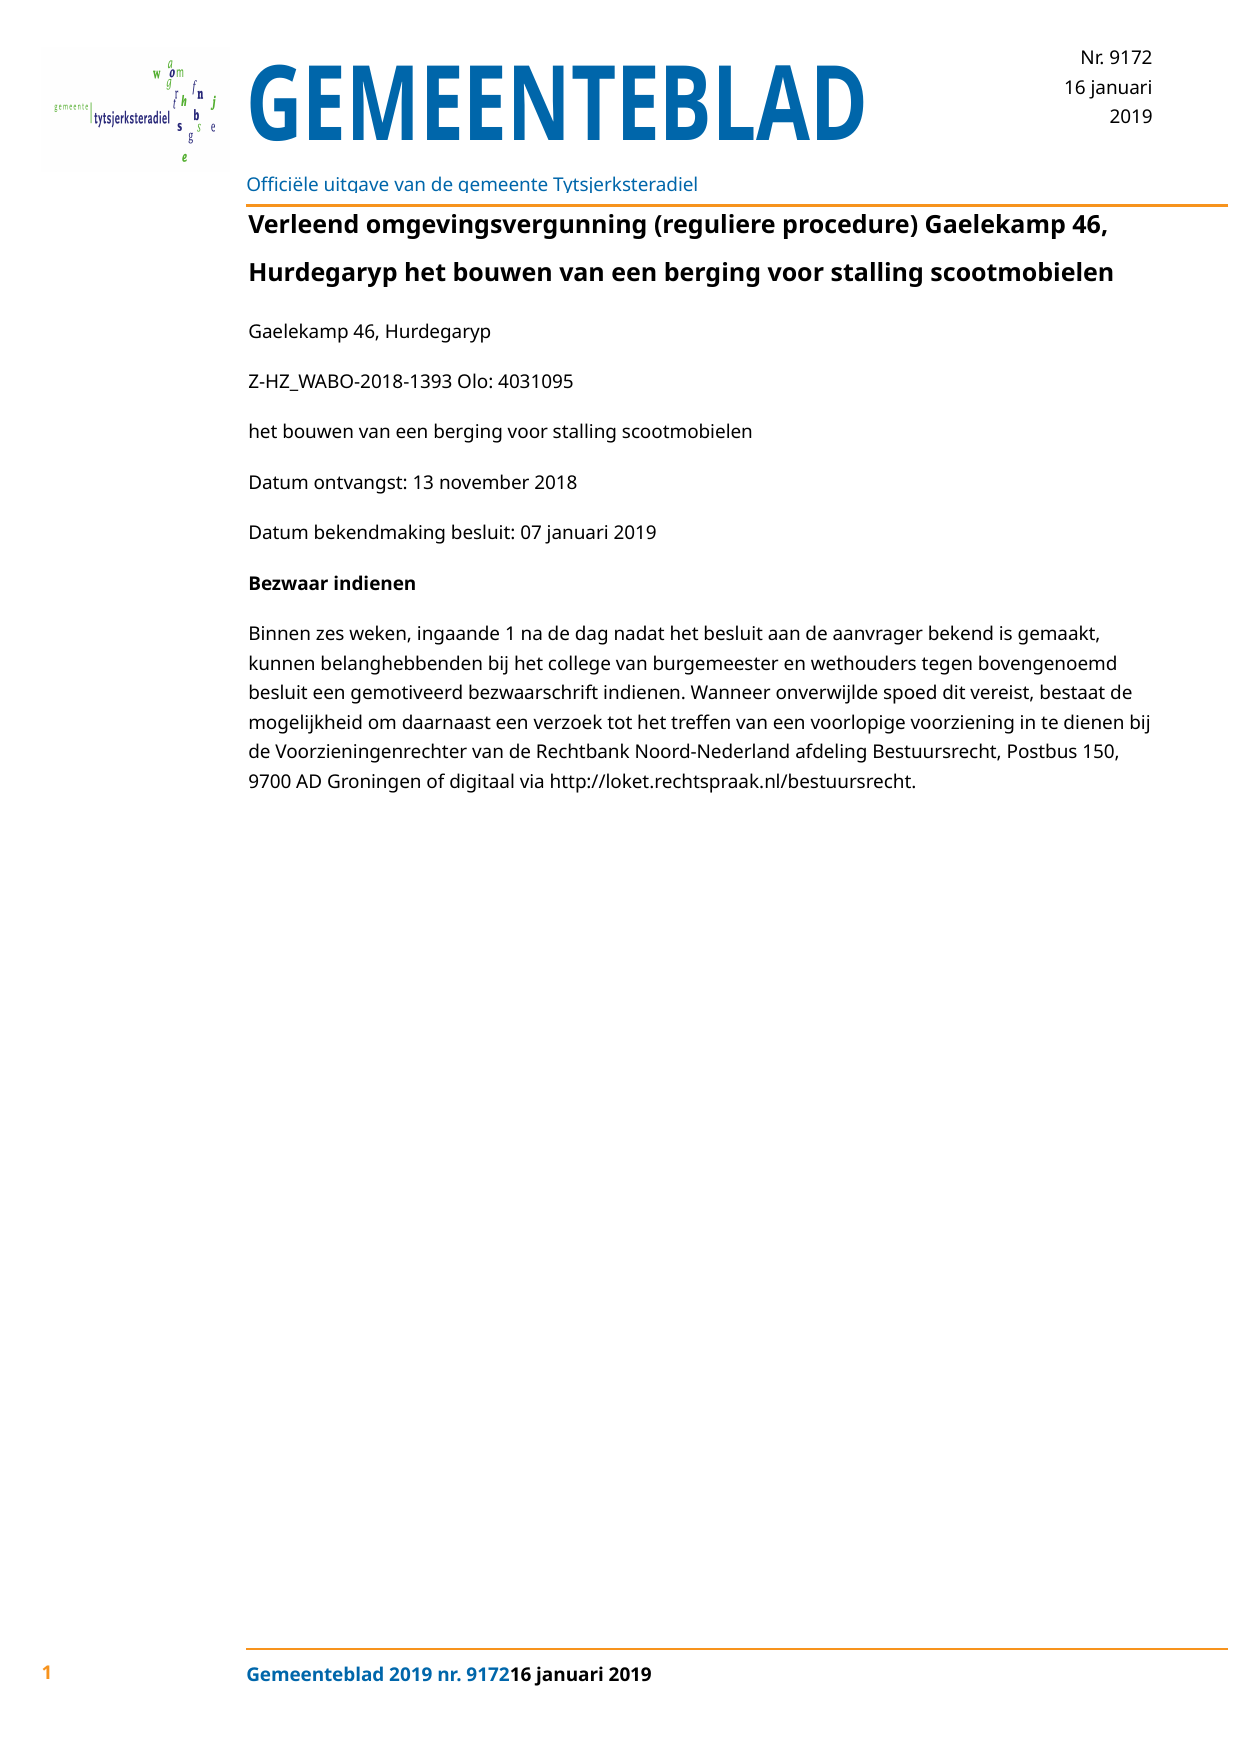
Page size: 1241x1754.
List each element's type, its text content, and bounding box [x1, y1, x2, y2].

text Bezwaar indienen [248, 570, 1152, 596]
picture [41, 47, 231, 172]
text Datum ontvangst: 13 november 2018 [248, 469, 1152, 495]
text het bouwen van een berging voor stalling scootmobielen [248, 419, 1152, 444]
text Verleend omgevingsvergunning (reguliere procedure) Gaelekamp 46, Hurdegaryp het bouwen van een berging voor stalling scootmobielen [248, 207, 1152, 288]
text Datum bekendmaking besluit: 07 januari 2019 [248, 519, 1152, 545]
text Z-HZ_WABO-2018-1393 Olo: 4031095 [248, 368, 1152, 394]
text Binnen zes weken, ingaande 1 na de dag nadat het besluit aan de aanvrager bekend is gemaakt, kunnen belanghebbenden bij het college van burgemeester en wethouders tegen bovengenoemd besluit een gemotiveerd bezwaarschrift indienen. Wanneer onverwijlde spoed dit vereist, bestaat de mogelijkheid om daarnaast een verzoek tot het treffen van een voorlopige voorziening in te dienen bij de Voorzieningenrechter van de Rechtbank Noord-Nederland afdeling Bestuursrecht, Postbus 150, 9700 AD Groningen of digitaal via http://loket.rechtspraak.nl/bestuursrecht. [248, 620, 1152, 794]
text Gaelekamp 46, Hurdegaryp [248, 318, 1152, 344]
